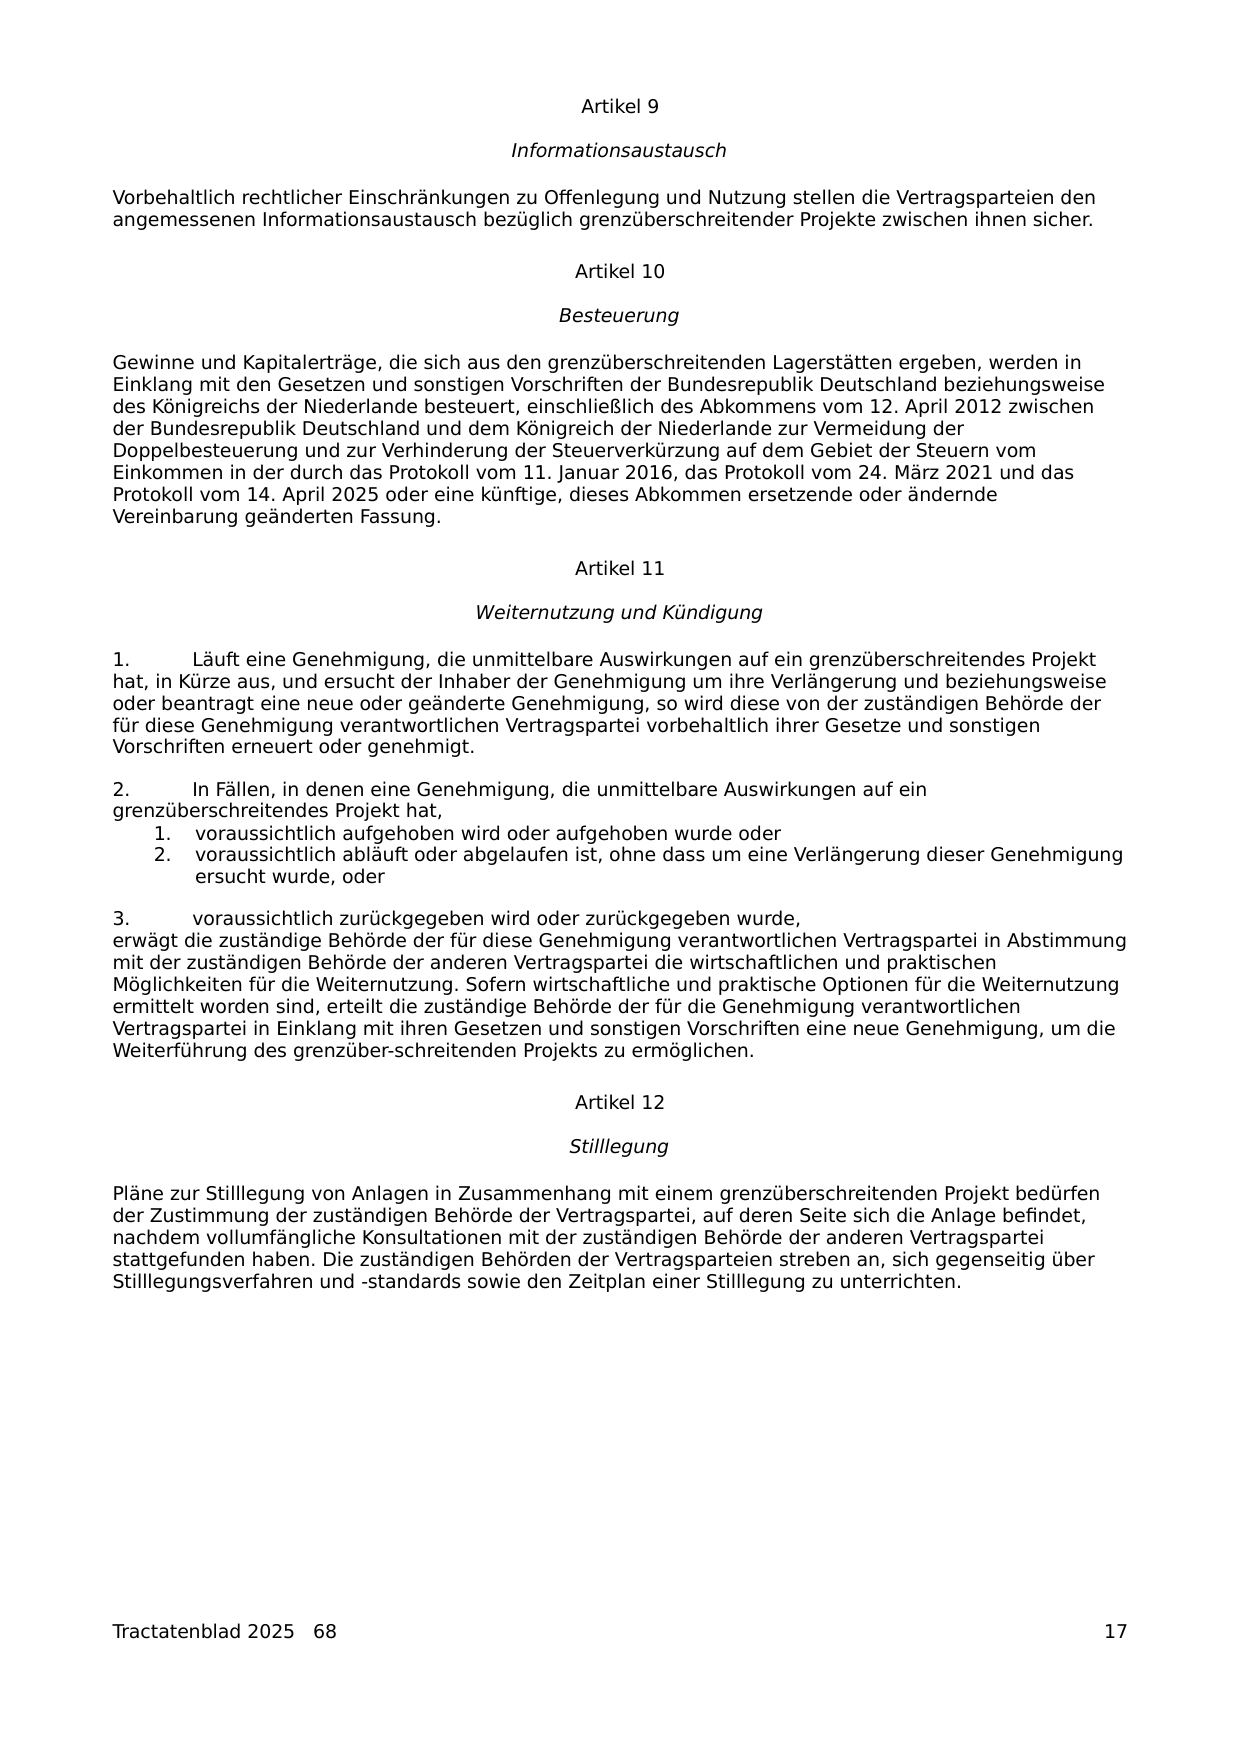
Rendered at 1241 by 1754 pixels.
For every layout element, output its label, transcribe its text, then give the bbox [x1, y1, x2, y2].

text Pläne zur Stilllegung von Anlagen in Zusammenhang mit einem grenzüberschreitenden Projekt bedürfen der Zustimmung der zuständigen Behörde der Vertragspartei, auf deren Seite sich die Anlage befindet, nachdem vollumfängliche Konsultationen mit der zuständigen Behörde der anderen Vertragspartei stattgefunden haben. Die zuständigen Behörden der Vertragsparteien streben an, sich gegenseitig über Stilllegungsverfahren und -standards sowie den Zeitplan einer Stilllegung zu unterrichten. [112, 1183, 1128, 1293]
subtitle Artikel 9 Informationsaustausch [112, 96, 1128, 162]
subtitle Artikel 12 Stilllegung [112, 1092, 1128, 1158]
text 2. voraussichtlich abläuft oder abgelaufen ist, ohne dass um eine Verlängerung dieser Genehmigung ersucht wurde, oder [153, 844, 1128, 888]
text Gewinne und Kapitalerträge, die sich aus den grenzüberschreitenden Lagerstätten ergeben, werden in Einklang mit den Gesetzen und sonstigen Vorschriften der Bundesrepublik Deutschland beziehungsweise des Königreichs der Niederlande besteuert, einschließlich des Abkommens vom 12. April 2012 zwischen der Bundesrepublik Deutschland und dem Königreich der Niederlande zur Vermeidung der Doppelbesteuerung und zur Verhinderung der Steuerverkürzung auf dem Gebiet der Steuern vom Einkommen in der durch das Protokoll vom 11. Januar 2016, das Protokoll vom 24. März 2021 und das Protokoll vom 14. April 2025 oder eine künftige, dieses Abkommen ersetzende oder ändernde Vereinbarung geänderten Fassung. [112, 352, 1128, 528]
subtitle Artikel 11 Weiternutzung und Kündigung [112, 558, 1128, 623]
text 3. voraussichtlich zurückgegeben wird oder zurückgegeben wurde, [112, 908, 1128, 930]
text 2. In Fällen, in denen eine Genehmigung, die unmittelbare Auswirkungen auf ein grenzüberschreitendes Projekt hat, [112, 778, 1128, 822]
text Vorbehaltlich rechtlicher Einschränkungen zu Offenlegung und Nutzung stellen die Vertragsparteien den angemessenen Informationsaustausch bezüglich grenzüberschreitender Projekte zwischen ihnen sicher. [112, 187, 1128, 231]
text 1. Läuft eine Genehmigung, die unmittelbare Auswirkungen auf ein grenzüberschreitendes Projekt hat, in Kürze aus, und ersucht der Inhaber der Genehmigung um ihre Verlängerung und beziehungsweise oder beantragt eine neue oder geänderte Genehmigung, so wird diese von der zuständigen Behörde der für diese Genehmigung verantwortlichen Vertragspartei vorbehaltlich ihrer Gesetze und sonstigen Vorschriften erneuert oder genehmigt. [112, 648, 1128, 758]
text 1. voraussichtlich aufgehoben wird oder aufgehoben wurde oder [153, 822, 1128, 844]
text erwägt die zuständige Behörde der für diese Genehmigung verantwortlichen Vertragspartei in Abstimmung mit der zuständigen Behörde der anderen Vertragspartei die wirtschaftlichen und praktischen Möglichkeiten für die Weiternutzung. Sofern wirtschaftliche und praktische Optionen für die Weiternutzung ermittelt worden sind, erteilt die zuständige Behörde der für die Genehmigung verantwortlichen Vertragspartei in Einklang mit ihren Gesetzen und sonstigen Vorschriften eine neue Genehmigung, um die Weiterführung des grenzüber-schreitenden Projekts zu ermöglichen. [112, 930, 1128, 1062]
subtitle Artikel 10 Besteuerung [112, 261, 1128, 327]
